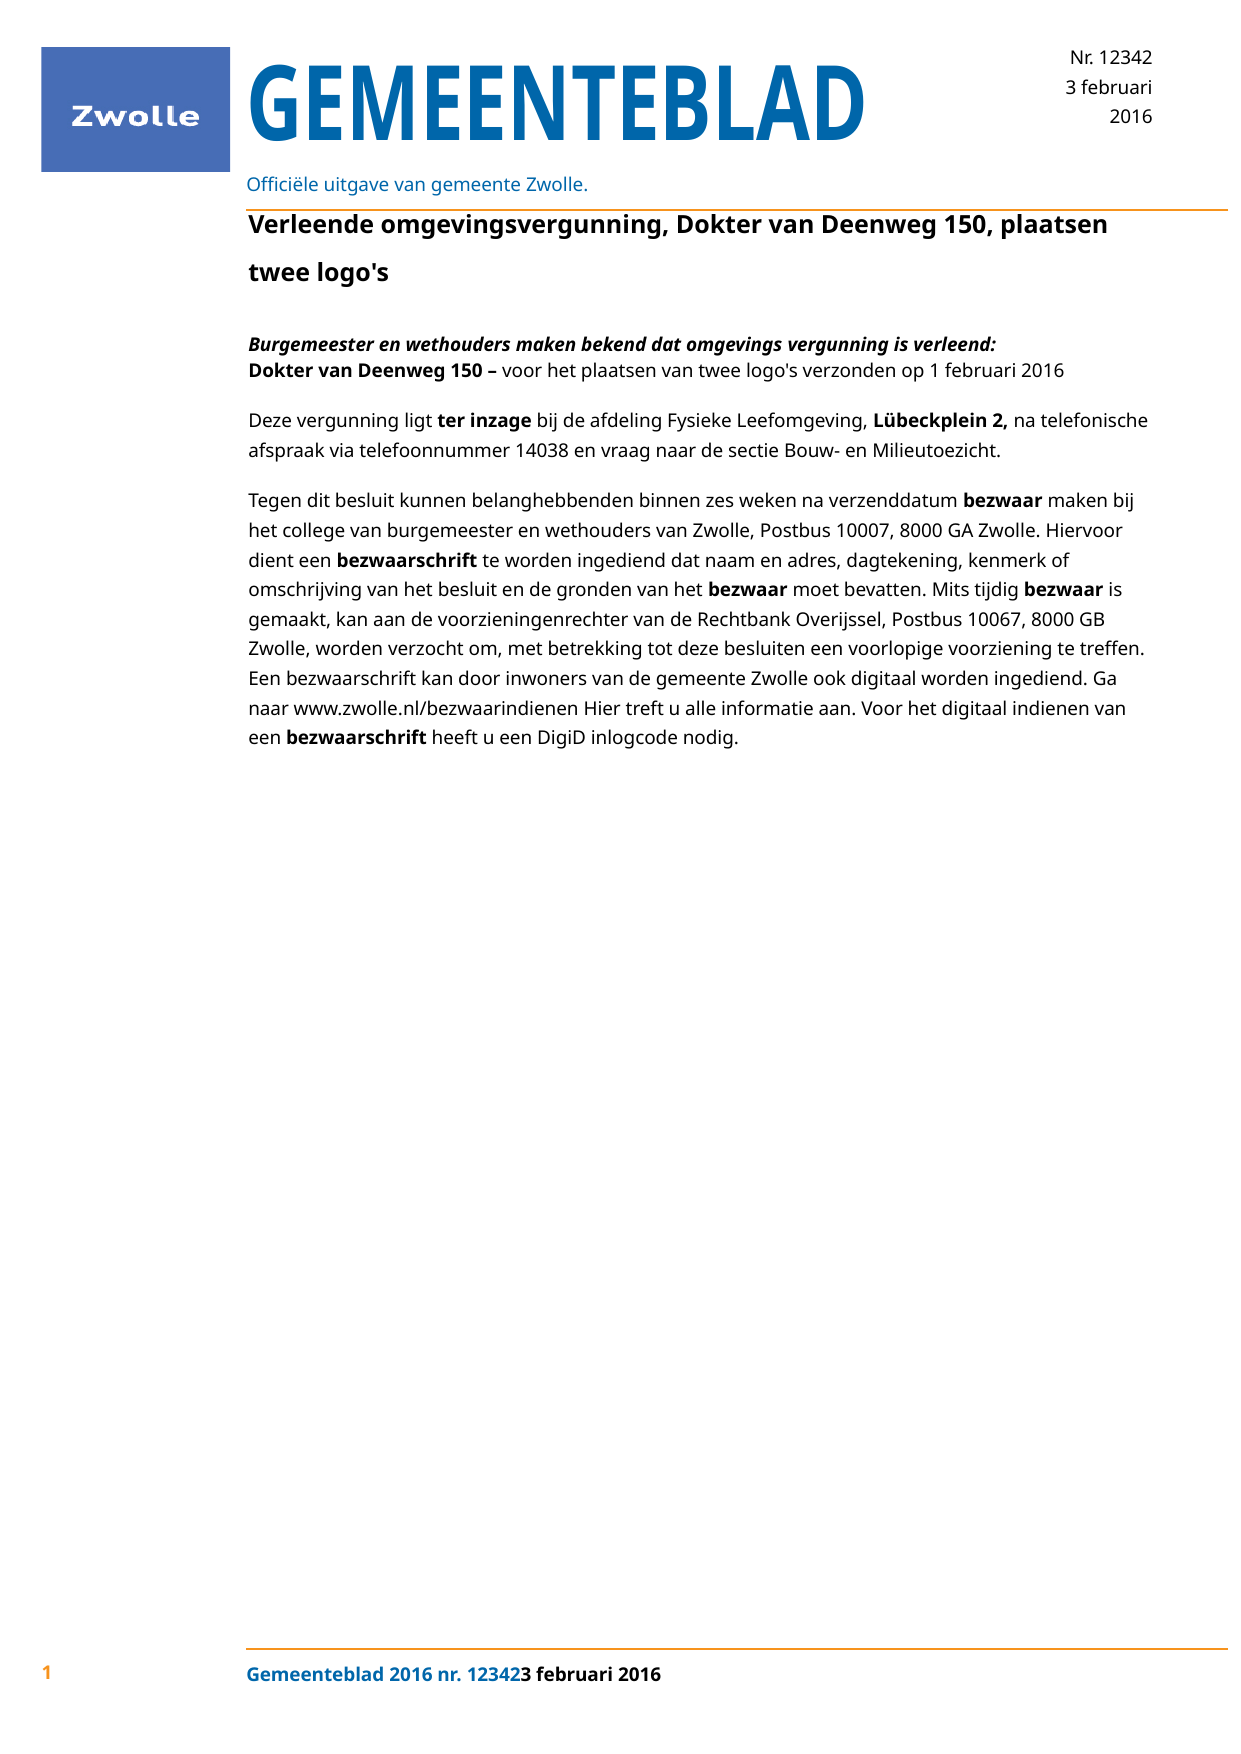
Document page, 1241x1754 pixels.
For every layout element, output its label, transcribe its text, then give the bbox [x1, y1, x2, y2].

text Deze vergunning ligt ter inzage bij de afdeling Fysieke Leefomgeving, Lübeckplein 2, na telefonische afspraak via telefoonnummer 14038 en vraag naar de sectie Bouw- en Milieutoezicht. [248, 408, 1152, 463]
text Tegen dit besluit kunnen belanghebbenden binnen zes weken na verzenddatum bezwaar maken bij het college van burgemeester en wethouders van Zwolle, Postbus 10007, 8000 GA Zwolle. Hiervoor dient een bezwaarschrift te worden ingediend dat naam en adres, dagtekening, kenmerk of omschrijving van het besluit en de gronden van het bezwaar moet bevatten. Mits tijdig bezwaar is gemaakt, kan aan de voorzieningenrechter van de Rechtbank Overijssel, Postbus 10067, 8000 GB Zwolle, worden verzocht om, met betrekking tot deze besluiten een voorlopige voorziening te treffen. Een bezwaarschrift kan door inwoners van de gemeente Zwolle ook digitaal worden ingediend. Ga naar www.zwolle.nl/bezwaarindienen Hier treft u alle informatie aan. Voor het digitaal indienen van een bezwaarschrift heeft u een DigiD inlogcode nodig. [248, 488, 1152, 750]
text Burgemeester en wethouders maken bekend dat omgevings vergunning is verleend: [248, 331, 1152, 357]
text Verleende omgevingsvergunning, Dokter van Deenweg 150, plaatsen twee logo's [248, 211, 1152, 288]
picture [41, 47, 231, 172]
text Dokter van Deenweg 150 – voor het plaatsen van twee logo's verzonden op 1 februari 2016 [248, 357, 1152, 383]
